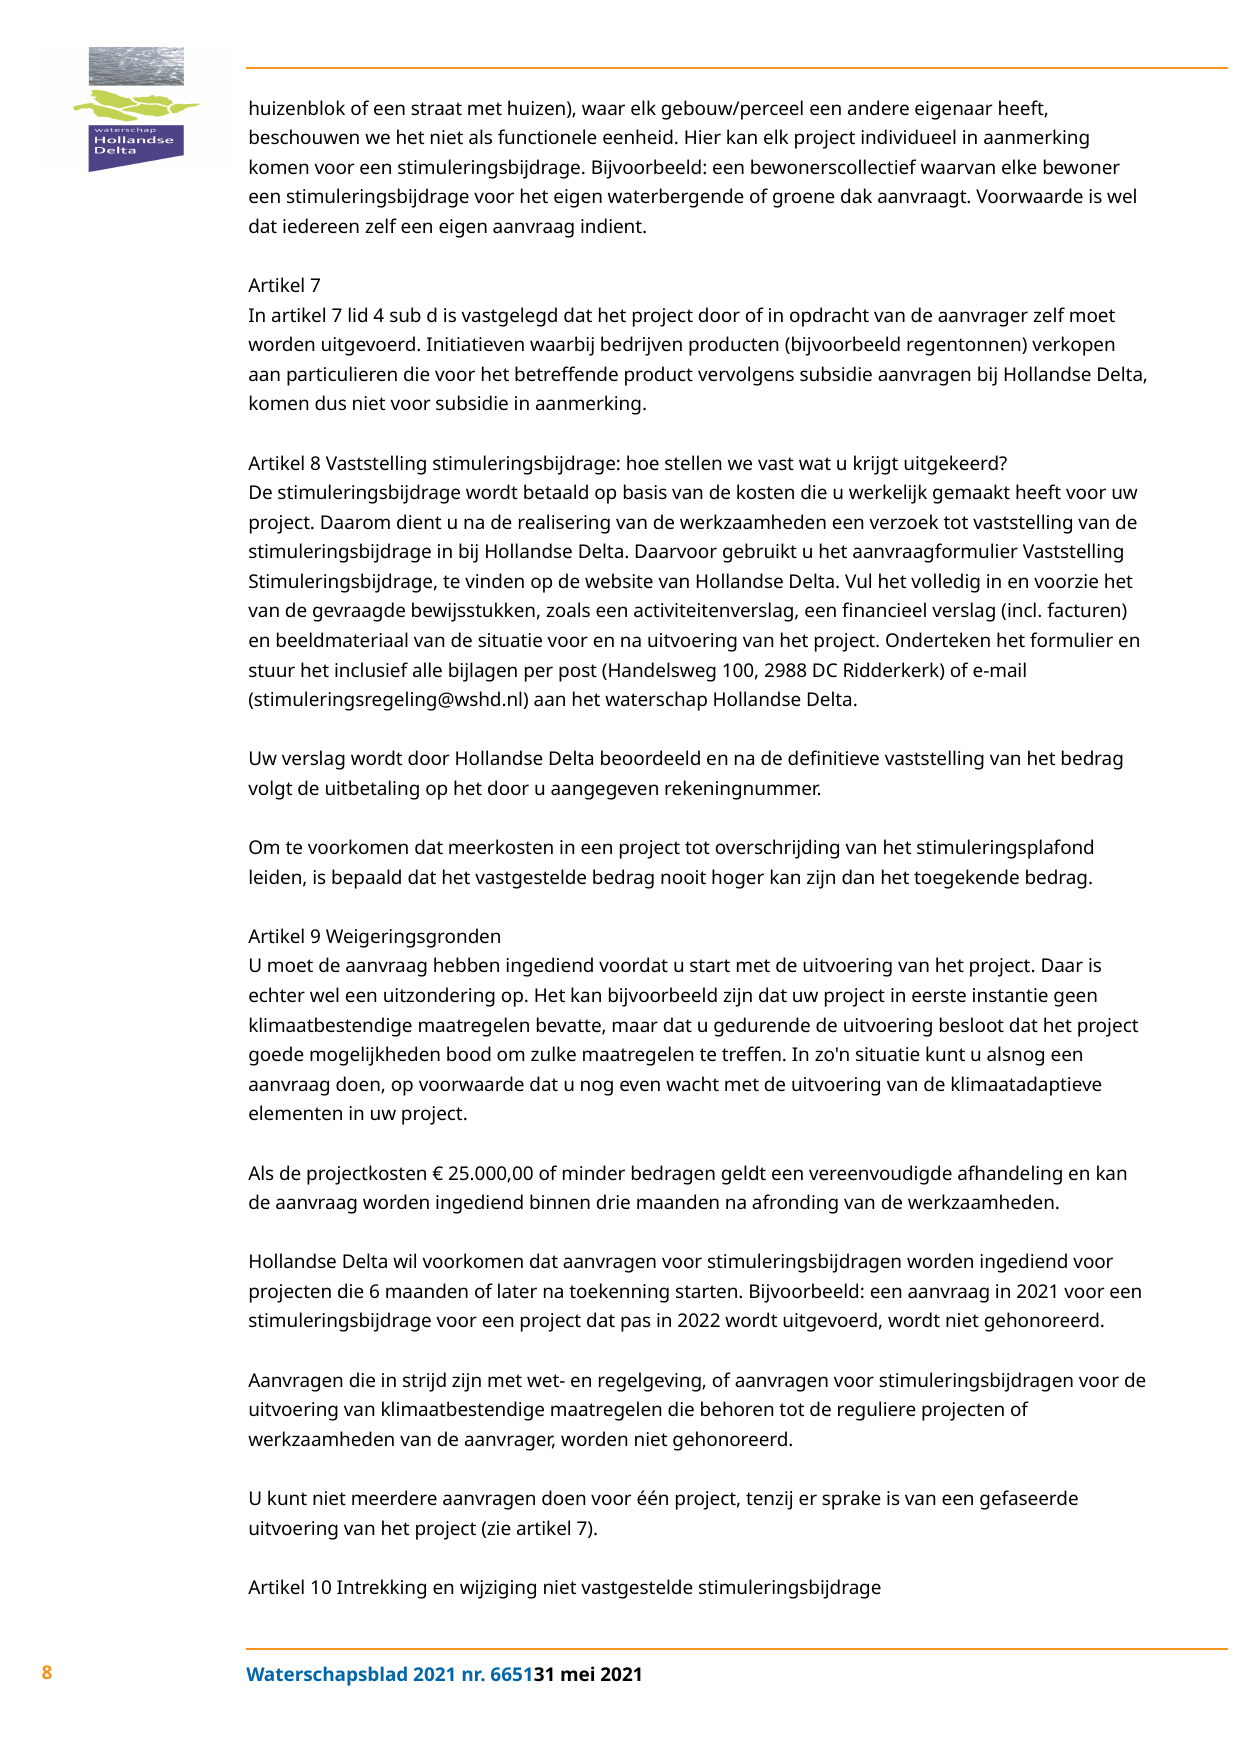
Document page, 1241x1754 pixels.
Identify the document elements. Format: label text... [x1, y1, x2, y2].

text Aanvragen die in strijd zijn met wet- en regelgeving, of aanvragen voor stimuleringsbijdragen voor de uitvoering van klimaatbestendige maatregelen die behoren tot de reguliere projecten of werkzaamheden van de aanvrager, worden niet gehonoreerd. [248, 1367, 1152, 1452]
text Als de projectkosten € 25.000,00 of minder bedragen geldt een vereenvoudigde afhandeling en kan de aanvraag worden ingediend binnen drie maanden na afronding van de werkzaamheden. [248, 1160, 1152, 1215]
text U moet de aanvraag hebben ingediend voordat u start met de uitvoering van het project. Daar is echter wel een uitzondering op. Het kan bijvoorbeeld zijn dat uw project in eerste instantie geen klimaatbestendige maatregelen bevatte, maar dat u gedurende de uitvoering besloot dat het project goede mogelijkheden bood om zulke maatregelen te treffen. In zo'n situatie kunt u alsnog een aanvraag doen, op voorwaarde dat u nog even wacht met de uitvoering van de klimaatadaptieve elementen in uw project. [248, 953, 1152, 1126]
text Om te voorkomen dat meerkosten in een project tot overschrijding van het stimuleringsplafond leiden, is bepaald dat het vastgestelde bedrag nooit hoger kan zijn dan het toegekende bedrag. [248, 834, 1152, 890]
text huizenblok of een straat met huizen), waar elk gebouw/perceel een andere eigenaar heeft, beschouwen we het niet als functionele eenheid. Hier kan elk project individueel in aanmerking komen voor een stimuleringsbijdrage. Bijvoorbeeld: een bewonerscollectief waarvan elke bewoner een stimuleringsbijdrage voor het eigen waterbergende of groene dak aanvraagt. Voorwaarde is wel dat iedereen zelf een eigen aanvraag indient. [248, 95, 1152, 239]
text U kunt niet meerdere aanvragen doen voor één project, tenzij er sprake is van een gefaseerde uitvoering van het project (zie artikel 7). [248, 1485, 1152, 1541]
text In artikel 7 lid 4 sub d is vastgelegd dat het project door of in opdracht van de aanvrager zelf moet worden uitgevoerd. Initiatieven waarbij bedrijven producten (bijvoorbeeld regentonnen) verkopen aan particulieren die voor het betreffende product vervolgens subsidie aanvragen bij Hollandse Delta, komen dus niet voor subsidie in aanmerking. [248, 302, 1152, 416]
text Uw verslag wordt door Hollandse Delta beoordeeld en na de definitieve vaststelling van het bedrag volgt de uitbetaling op het door u aangegeven rekeningnummer. [248, 746, 1152, 801]
text Artikel 10 Intrekking en wijziging niet vastgestelde stimuleringsbijdrage [248, 1574, 1152, 1600]
text Artikel 9 Weigeringsgronden [248, 923, 1152, 949]
text Artikel 8 Vaststelling stimuleringsbijdrage: hoe stellen we vast wat u krijgt uitgekeerd? [248, 450, 1152, 476]
text De stimuleringsbijdrage wordt betaald op basis van de kosten die u werkelijk gemaakt heeft voor uw project. Daarom dient u na de realisering van de werkzaamheden een verzoek tot vaststelling van de stimuleringsbijdrage in bij Hollandse Delta. Daarvoor gebruikt u het aanvraagformulier Vaststelling Stimuleringsbijdrage, te vinden op de website van Hollandse Delta. Vul het volledig in en voorzie het van de gevraagde bewijsstukken, zoals een activiteitenverslag, een financieel verslag (incl. facturen) en beeldmateriaal van de situatie voor en na uitvoering van het project. Onderteken het formulier en stuur het inclusief alle bijlagen per post (Handelsweg 100, 2988 DC Ridderkerk) of e-mail (stimuleringsregeling@wshd.nl) aan het waterschap Hollandse Delta. [248, 479, 1152, 712]
picture [41, 47, 231, 172]
text Hollandse Delta wil voorkomen dat aanvragen voor stimuleringsbijdragen worden ingediend voor projecten die 6 maanden of later na toekenning starten. Bijvoorbeeld: een aanvraag in 2021 voor een stimuleringsbijdrage voor een project dat pas in 2022 wordt uitgevoerd, wordt niet gehonoreerd. [248, 1248, 1152, 1333]
text Artikel 7 [248, 272, 1152, 298]
